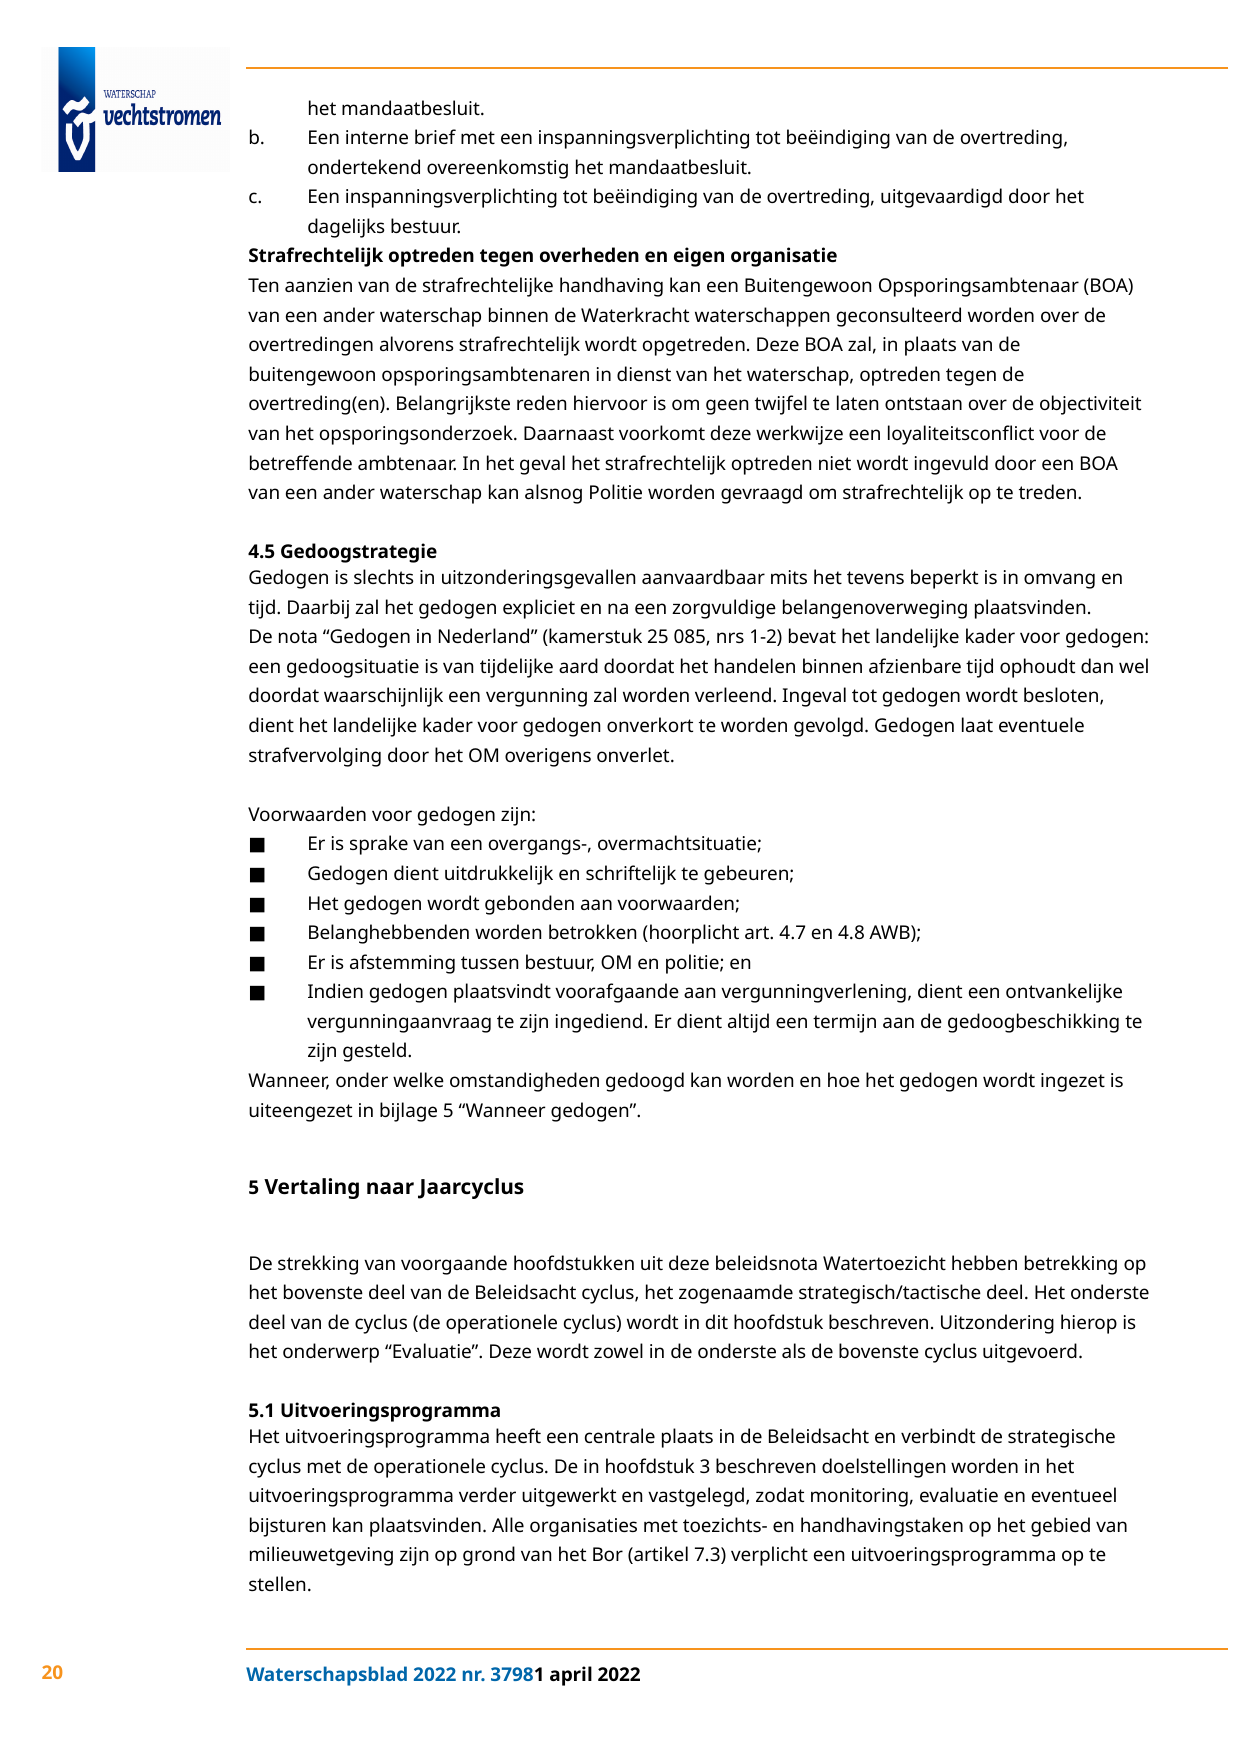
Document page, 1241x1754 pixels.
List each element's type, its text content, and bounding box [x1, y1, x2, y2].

list Belanghebbenden worden betrokken (hoorplicht art. 4.7 en 4.8 AWB); [248, 919, 1152, 945]
list Een inspanningsverplichting tot beëindiging van de overtreding, uitgevaardigd door het dagelijks bestuur. [248, 183, 1152, 239]
list het mandaatbesluit. [248, 95, 1152, 121]
list Er is afstemming tussen bestuur, OM en politie; en [248, 949, 1152, 974]
text Strafrechtelijk optreden tegen overheden en eigen organisatie [248, 243, 1152, 268]
text 4.5 Gedoogstrategie [248, 538, 1152, 564]
list Een interne brief met een inspanningsverplichting tot beëindiging van de overtreding, ondertekend overeenkomstig het mandaatbesluit. [248, 124, 1152, 180]
text 5 Vertaling naar Jaarcyclus [248, 1172, 1152, 1200]
text Het uitvoeringsprogramma heeft een centrale plaats in de Beleidsacht en verbindt de strategische cyclus met de operationele cyclus. De in hoofdstuk 3 beschreven doelstellingen worden in het uitvoeringsprogramma verder uitgewerkt en vastgelegd, zodat monitoring, evaluatie en eventueel bijsturen kan plaatsvinden. Alle organisaties met toezichts- en handhavingstaken op het gebied van milieuwetgeving zijn op grond van het Bor (artikel 7.3) verplicht een uitvoeringsprogramma op te stellen. [248, 1423, 1152, 1597]
list Indien gedogen plaatsvindt voorafgaande aan vergunningverlening, dient een ontvankelijke vergunningaanvraag te zijn ingediend. Er dient altijd een termijn aan de gedoogbeschikking te zijn gesteld. [248, 978, 1152, 1063]
text Wanneer, onder welke omstandigheden gedoogd kan worden en hoe het gedogen wordt ingezet is uiteengezet in bijlage 5 “Wanneer gedogen”. [248, 1067, 1152, 1122]
text De nota “Gedogen in Nederland” (kamerstuk 25 085, nrs 1-2) bevat het landelijke kader voor gedogen: een gedoogsituatie is van tijdelijke aard doordat het handelen binnen afzienbare tijd ophoudt dan wel doordat waarschijnlijk een vergunning zal worden verleend. Ingeval tot gedogen wordt besloten, dient het landelijke kader voor gedogen onverkort te worden gevolgd. Gedogen laat eventuele strafvervolging door het OM overigens onverlet. [248, 623, 1152, 767]
text De strekking van voorgaande hoofdstukken uit deze beleidsnota Watertoezicht hebben betrekking op het bovenste deel van de Beleidsacht cyclus, het zogenaamde strategisch/tactische deel. Het onderste deel van de cyclus (de operationele cyclus) wordt in dit hoofdstuk beschreven. Uitzondering hierop is het onderwerp “Evaluatie”. Deze wordt zowel in de onderste als de bovenste cyclus uitgevoerd. [248, 1250, 1152, 1364]
text Voorwaarden voor gedogen zijn: [248, 801, 1152, 827]
text 5.1 Uitvoeringsprogramma [248, 1398, 1152, 1423]
picture [41, 47, 231, 172]
text Gedogen is slechts in uitzonderingsgevallen aanvaardbaar mits het tevens beperkt is in omvang en tijd. Daarbij zal het gedogen expliciet en na een zorgvuldige belangenoverweging plaatsvinden. [248, 564, 1152, 619]
list Het gedogen wordt gebonden aan voorwaarden; [248, 890, 1152, 915]
list Gedogen dient uitdrukkelijk en schriftelijk te gebeuren; [248, 860, 1152, 886]
list Er is sprake van een overgangs-, overmachtsituatie; [248, 831, 1152, 856]
text Ten aanzien van de strafrechtelijke handhaving kan een Buitengewoon Opsporingsambtenaar (BOA) van een ander waterschap binnen de Waterkracht waterschappen geconsulteerd worden over de overtredingen alvorens strafrechtelijk wordt opgetreden. Deze BOA zal, in plaats van de buitengewoon opsporingsambtenaren in dienst van het waterschap, optreden tegen de overtreding(en). Belangrijkste reden hiervoor is om geen twijfel te laten ontstaan over de objectiviteit van het opsporingsonderzoek. Daarnaast voorkomt deze werkwijze een loyaliteitsconflict voor de betreffende ambtenaar. In het geval het strafrechtelijk optreden niet wordt ingevuld door een BOA van een ander waterschap kan alsnog Politie worden gevraagd om strafrechtelijk op te treden. [248, 272, 1152, 505]
